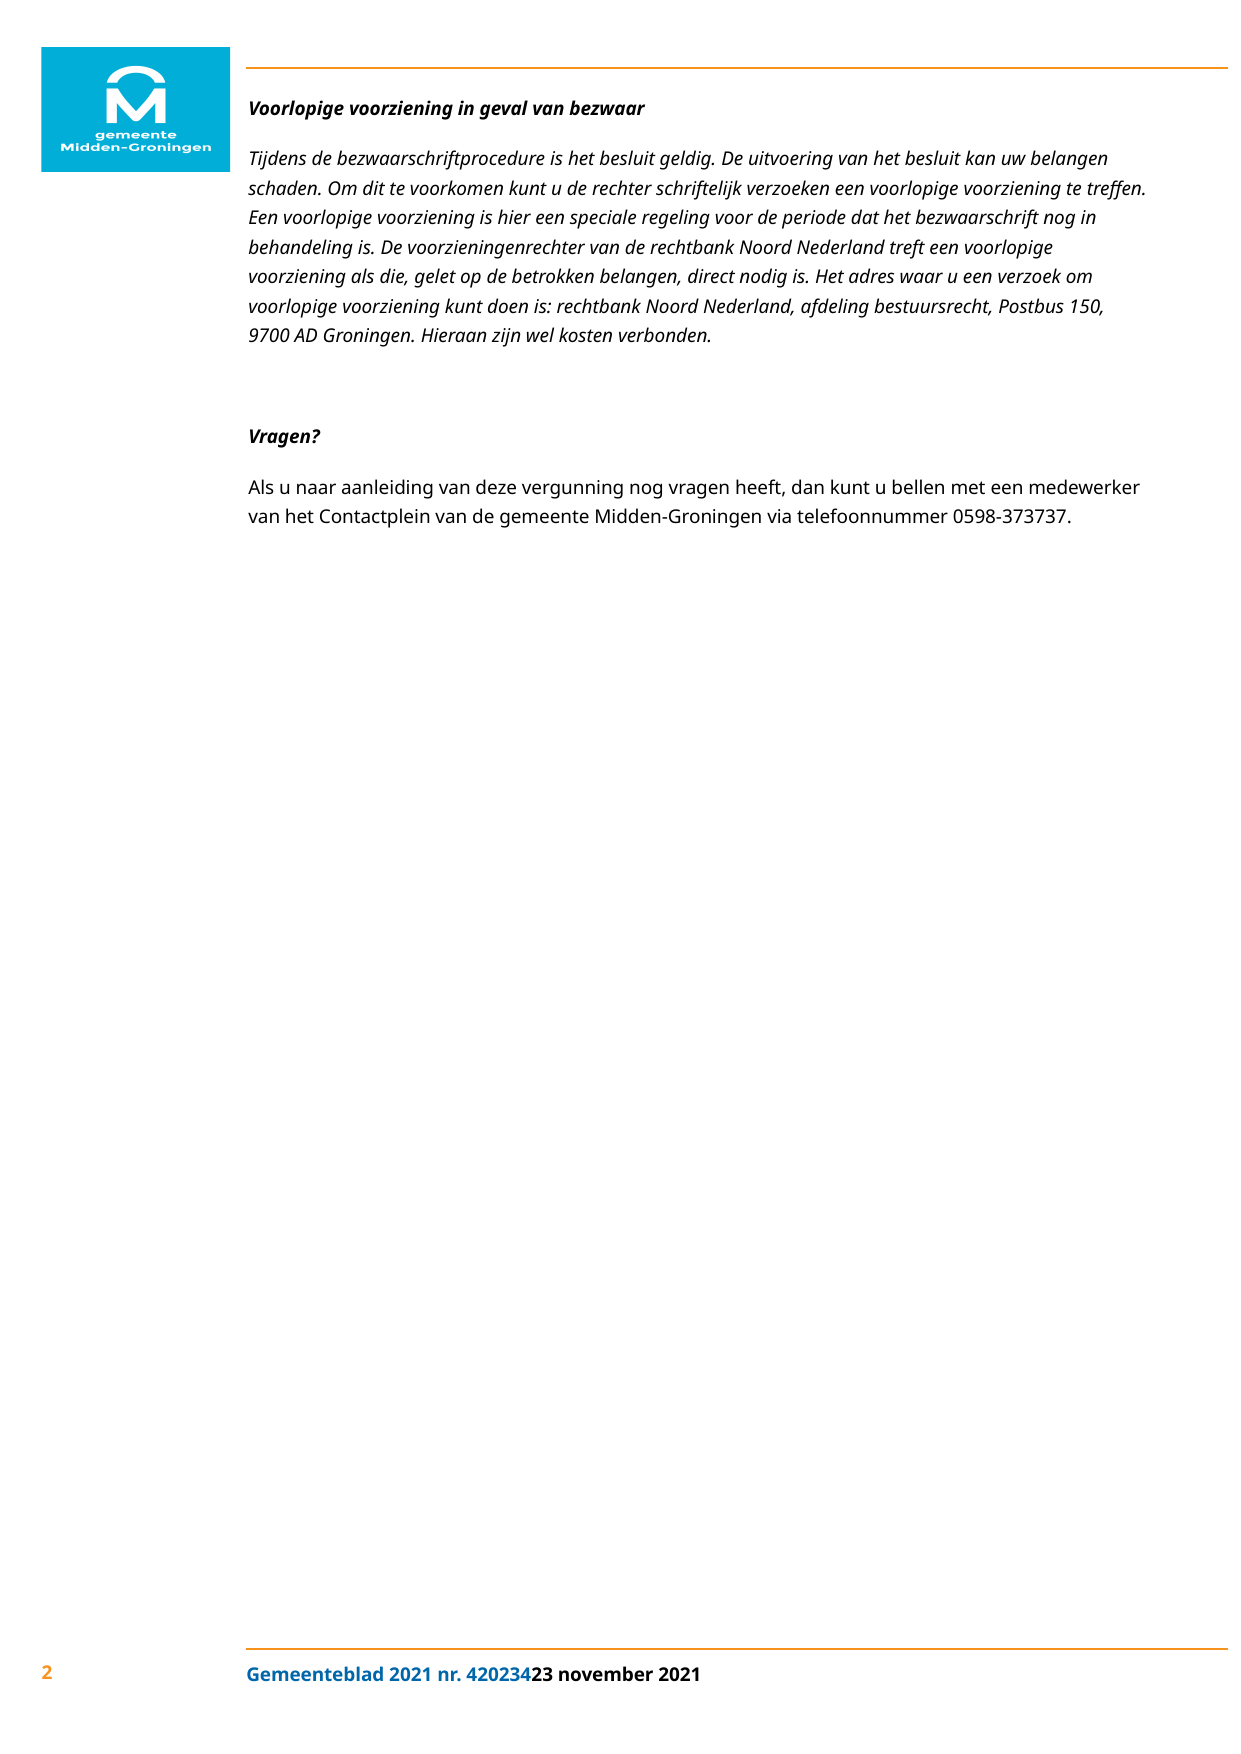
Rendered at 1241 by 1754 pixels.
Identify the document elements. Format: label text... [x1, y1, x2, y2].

picture [108, 66, 164, 82]
text Vragen? [248, 423, 1152, 449]
picture [184, 146, 190, 153]
picture [107, 89, 165, 122]
text Tijdens de bezwaarschriftprocedure is het besluit geldig. De uitvoering van het besluit kan uw belangen schaden. Om dit te voorkomen kunt u de rechter schriftelijk verzoeken een voorlopige voorziening te treffen. Een voorlopige voorziening is hier een speciale regeling voor de periode dat het bezwaarschrift nog in behandeling is. De voorzieningenrechter van de rechtbank Noord Nederland treft een voorlopige voorziening als die, gelet op de betrokken belangen, direct nodig is. Het adres waar u een verzoek om voorlopige voorziening kunt doen is: rechtbank Noord Nederland, afdeling bestuursrecht, Postbus 150, 9700 AD Groningen. Hieraan zijn wel kosten verbonden. [248, 145, 1152, 348]
text Als u naar aanleiding van deze vergunning nog vragen heeft, dan kunt u bellen met een medewerker van het Contactplein van de gemeente Midden-Groningen via telefoonnummer 0598-373737. [248, 474, 1152, 529]
text Voorlopige voorziening in geval van bezwaar [248, 95, 1152, 121]
